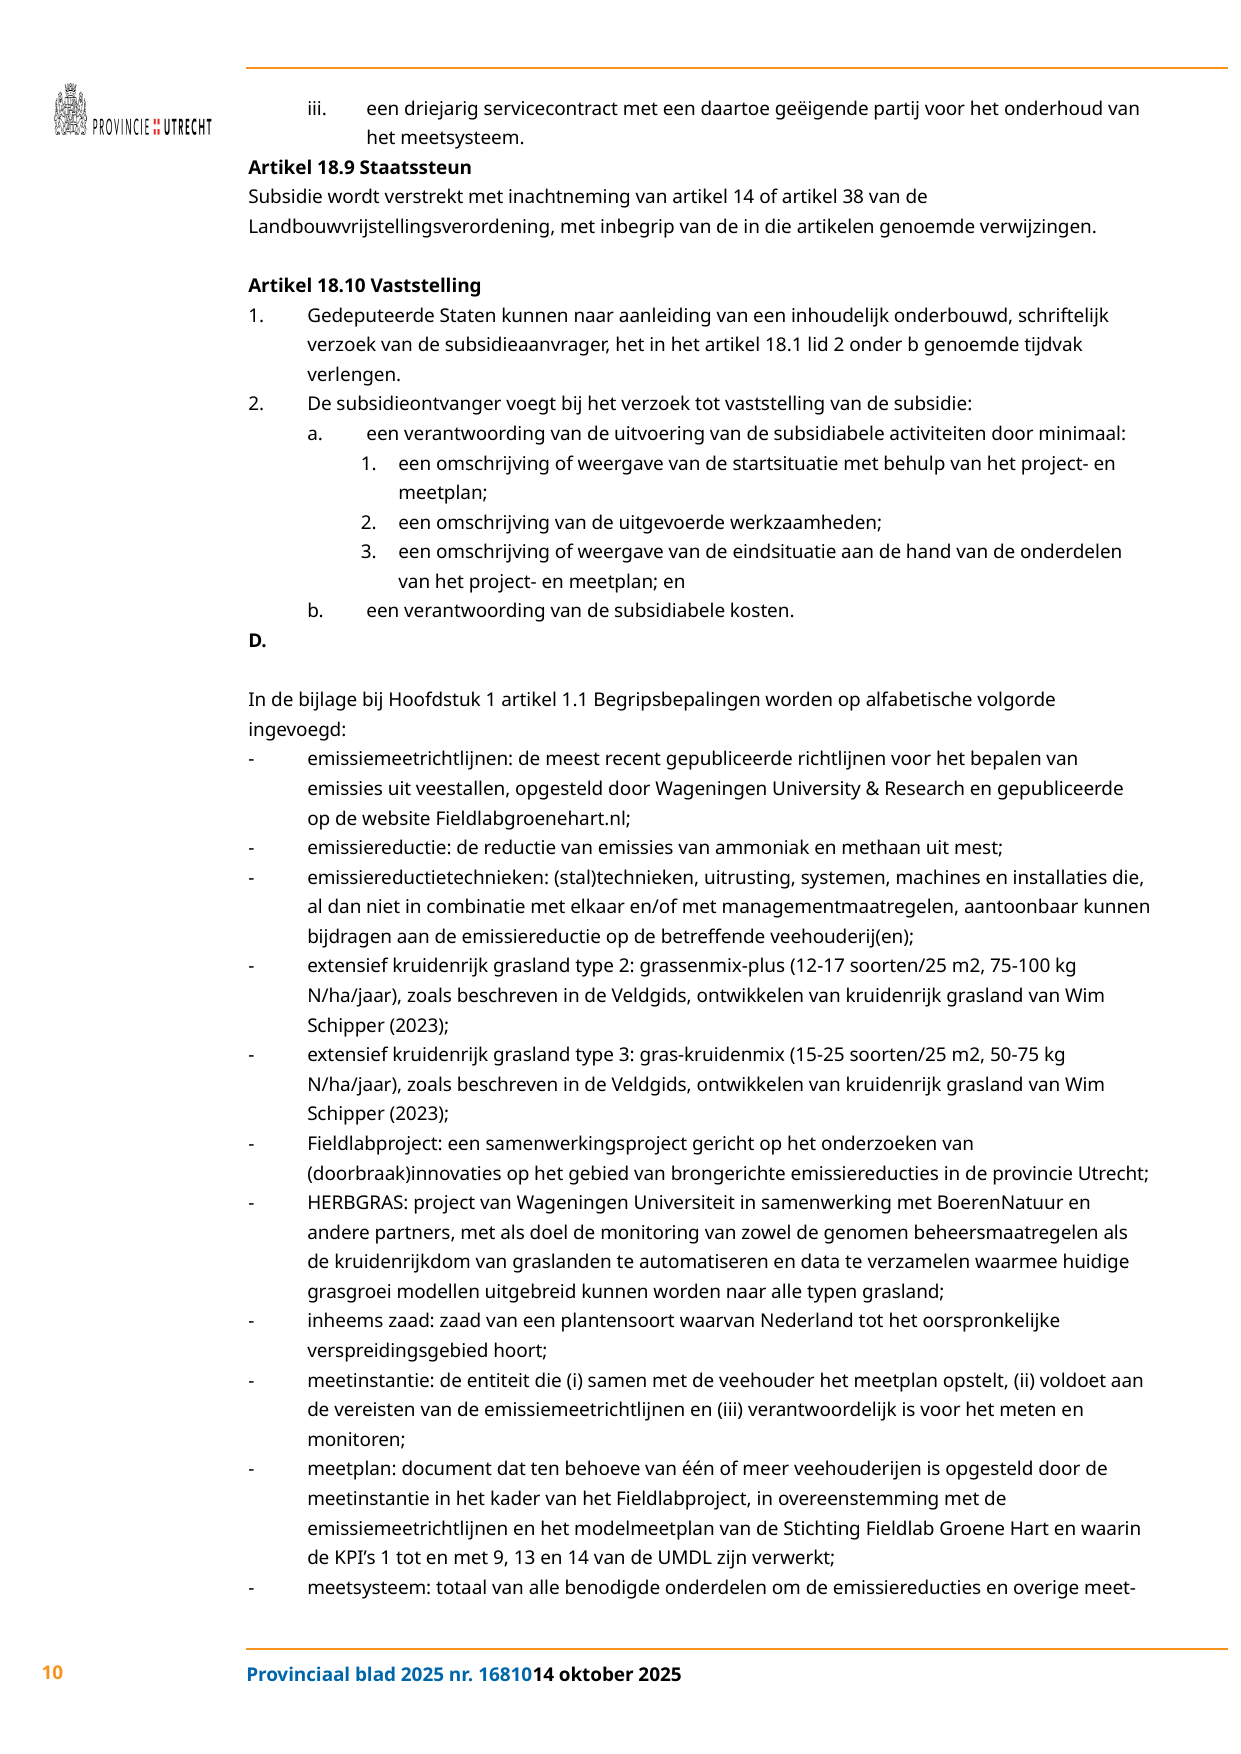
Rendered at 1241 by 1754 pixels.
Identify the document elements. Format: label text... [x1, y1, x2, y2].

text Subsidie wordt verstrekt met inachtneming van artikel 14 of artikel 38 van de Landbouwvrijstellingsverordening, met inbegrip van de in die artikelen genoemde verwijzingen. [248, 183, 1152, 239]
list een verantwoording van de uitvoering van de subsidiabele activiteiten door minimaal: [307, 420, 1152, 446]
text Artikel 18.9 Staatssteun [248, 154, 1152, 180]
text In de bijlage bij Hoofdstuk 1 artikel 1.1 Begripsbepalingen worden op alfabetische volgorde ingevoegd: [248, 686, 1152, 742]
list een verantwoording van de subsidiabele kosten. [307, 598, 1152, 623]
text D. [248, 627, 1152, 653]
list Fieldlabproject: een samenwerkingsproject gericht op het onderzoeken van (doorbraak)innovaties op het gebied van brongerichte emissiereducties in de provincie Utrecht; [248, 1130, 1152, 1186]
list emissiereductietechnieken: (stal)technieken, uitrusting, systemen, machines en installaties die, al dan niet in combinatie met elkaar en/of met managementmaatregelen, aantoonbaar kunnen bijdragen aan de emissiereductie op de betreffende veehouderij(en); [248, 864, 1152, 949]
list een omschrijving of weergave van de eindsituatie aan de hand van de onderdelen van het project- en meetplan; en [361, 538, 1152, 594]
list extensief kruidenrijk grasland type 3: gras-kruidenmix (15-25 soorten/25 m2, 50-75 kg N/ha/jaar), zoals beschreven in de Veldgids, ontwikkelen van kruidenrijk grasland van Wim Schipper (2023); [248, 1041, 1152, 1126]
list Gedeputeerde Staten kunnen naar aanleiding van een inhoudelijk onderbouwd, schriftelijk verzoek van de subsidieaanvrager, het in het artikel 18.1 lid 2 onder b genoemde tijdvak verlengen. [248, 302, 1152, 387]
list emissiemeetrichtlijnen: de meest recent gepubliceerde richtlijnen voor het bepalen van emissies uit veestallen, opgesteld door Wageningen University & Research en gepubliceerde op de website Fieldlabgroenehart.nl; [248, 746, 1152, 831]
list meetinstantie: de entiteit die (i) samen met de veehouder het meetplan opstelt, (ii) voldoet aan de vereisten van de emissiemeetrichtlijnen en (iii) verantwoordelijk is voor het meten en monitoren; [248, 1367, 1152, 1452]
list meetsysteem: totaal van alle benodigde onderdelen om de emissiereducties en overige meet- [248, 1574, 1152, 1600]
list emissiereductie: de reductie van emissies van ammoniak en methaan uit mest; [248, 834, 1152, 860]
list HERBGRAS: project van Wageningen Universiteit in samenwerking met BoerenNatuur en andere partners, met als doel de monitoring van zowel de genomen beheersmaatregelen als de kruidenrijkdom van graslanden te automatiseren en data te verzamelen waarmee huidige grasgroei modellen uitgebreid kunnen worden naar alle typen grasland; [248, 1189, 1152, 1304]
list extensief kruidenrijk grasland type 2: grassenmix-plus (12-17 soorten/25 m2, 75-100 kg N/ha/jaar), zoals beschreven in de Veldgids, ontwikkelen van kruidenrijk grasland van Wim Schipper (2023); [248, 953, 1152, 1038]
list een omschrijving of weergave van de startsituatie met behulp van het project- en meetplan; [361, 450, 1152, 505]
list een omschrijving van de uitgevoerde werkzaamheden; [361, 509, 1152, 535]
picture [41, 47, 231, 172]
list De subsidieontvanger voegt bij het verzoek tot vaststelling van de subsidie: [248, 391, 1152, 416]
list meetplan: document dat ten behoeve van één of meer veehouderijen is opgesteld door de meetinstantie in het kader van het Fieldlabproject, in overeenstemming met de emissiemeetrichtlijnen en het modelmeetplan van de Stichting Fieldlab Groene Hart en waarin de KPI’s 1 tot en met 9, 13 en 14 van de UMDL zijn verwerkt; [248, 1456, 1152, 1570]
list inheems zaad: zaad van een plantensoort waarvan Nederland tot het oorspronkelijke verspreidingsgebied hoort; [248, 1308, 1152, 1363]
text Artikel 18.10 Vaststelling [248, 272, 1152, 298]
list een driejarig servicecontract met een daartoe geëigende partij voor het onderhoud van het meetsysteem. [307, 95, 1152, 150]
